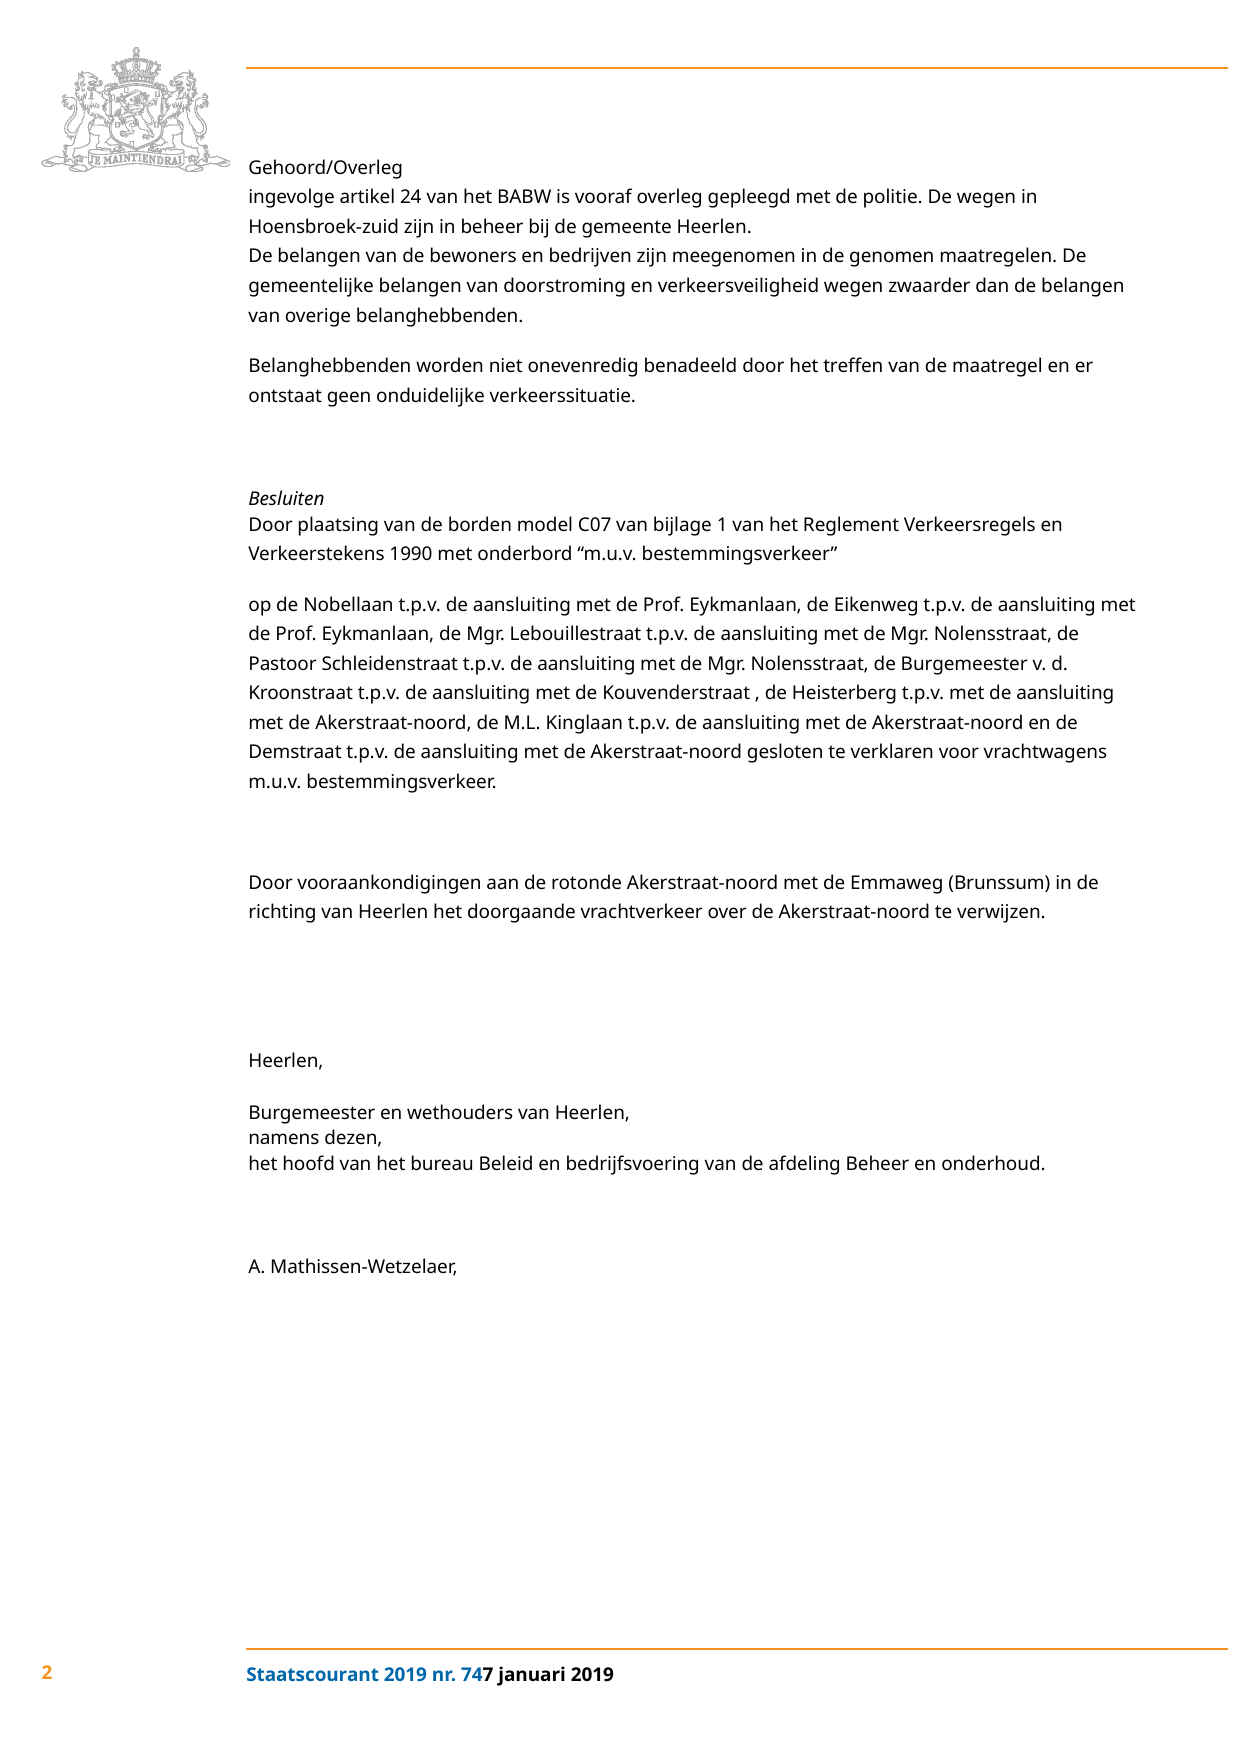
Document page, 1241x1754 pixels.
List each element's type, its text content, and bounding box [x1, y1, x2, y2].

picture [41, 47, 231, 172]
text Door plaatsing van de borden model C07 van bijlage 1 van het Reglement Verkeersregels en Verkeerstekens 1990 met onderbord “m.u.v. bestemmingsverkeer” [248, 511, 1152, 566]
text ingevolge artikel 24 van het BABW is vooraf overleg gepleegd met de politie. De wegen in Hoensbroek-zuid zijn in beheer bij de gemeente Heerlen. [248, 183, 1152, 239]
text Heerlen, [248, 1047, 1152, 1073]
text Belanghebbenden worden niet onevenredig benadeeld door het treffen van de maatregel en er ontstaat geen onduidelijke verkeerssituatie. [248, 352, 1152, 408]
text Besluiten [248, 485, 1152, 511]
text op de Nobellaan t.p.v. de aansluiting met de Prof. Eykmanlaan, de Eikenweg t.p.v. de aansluiting met de Prof. Eykmanlaan, de Mgr. Lebouillestraat t.p.v. de aansluiting met de Mgr. Nolensstraat, de Pastoor Schleidenstraat t.p.v. de aansluiting met de Mgr. Nolensstraat, de Burgemeester v. d. Kroonstraat t.p.v. de aansluiting met de Kouvenderstraat , de Heisterberg t.p.v. met de aansluiting met de Akerstraat-noord, de M.L. Kinglaan t.p.v. de aansluiting met de Akerstraat-noord en de Demstraat t.p.v. de aansluiting met de Akerstraat-noord gesloten te verklaren voor vrachtwagens m.u.v. bestemmingsverkeer. [248, 591, 1152, 794]
text De belangen van de bewoners en bedrijven zijn meegenomen in de genomen maatregelen. De gemeentelijke belangen van doorstroming en verkeersveiligheid wegen zwaarder dan de belangen van overige belanghebbenden. [248, 243, 1152, 328]
text Gehoord/Overleg [248, 154, 1152, 180]
text namens dezen, [248, 1124, 1152, 1150]
text A. Mathissen-Wetzelaer, [248, 1253, 1152, 1279]
text Door vooraankondigingen aan de rotonde Akerstraat-noord met de Emmaweg (Brunssum) in de richting van Heerlen het doorgaande vrachtverkeer over de Akerstraat-noord te verwijzen. [248, 869, 1152, 924]
text Burgemeester en wethouders van Heerlen, [248, 1099, 1152, 1124]
text het hoofd van het bureau Beleid en bedrijfsvoering van de afdeling Beheer en onderhoud. [248, 1150, 1152, 1176]
